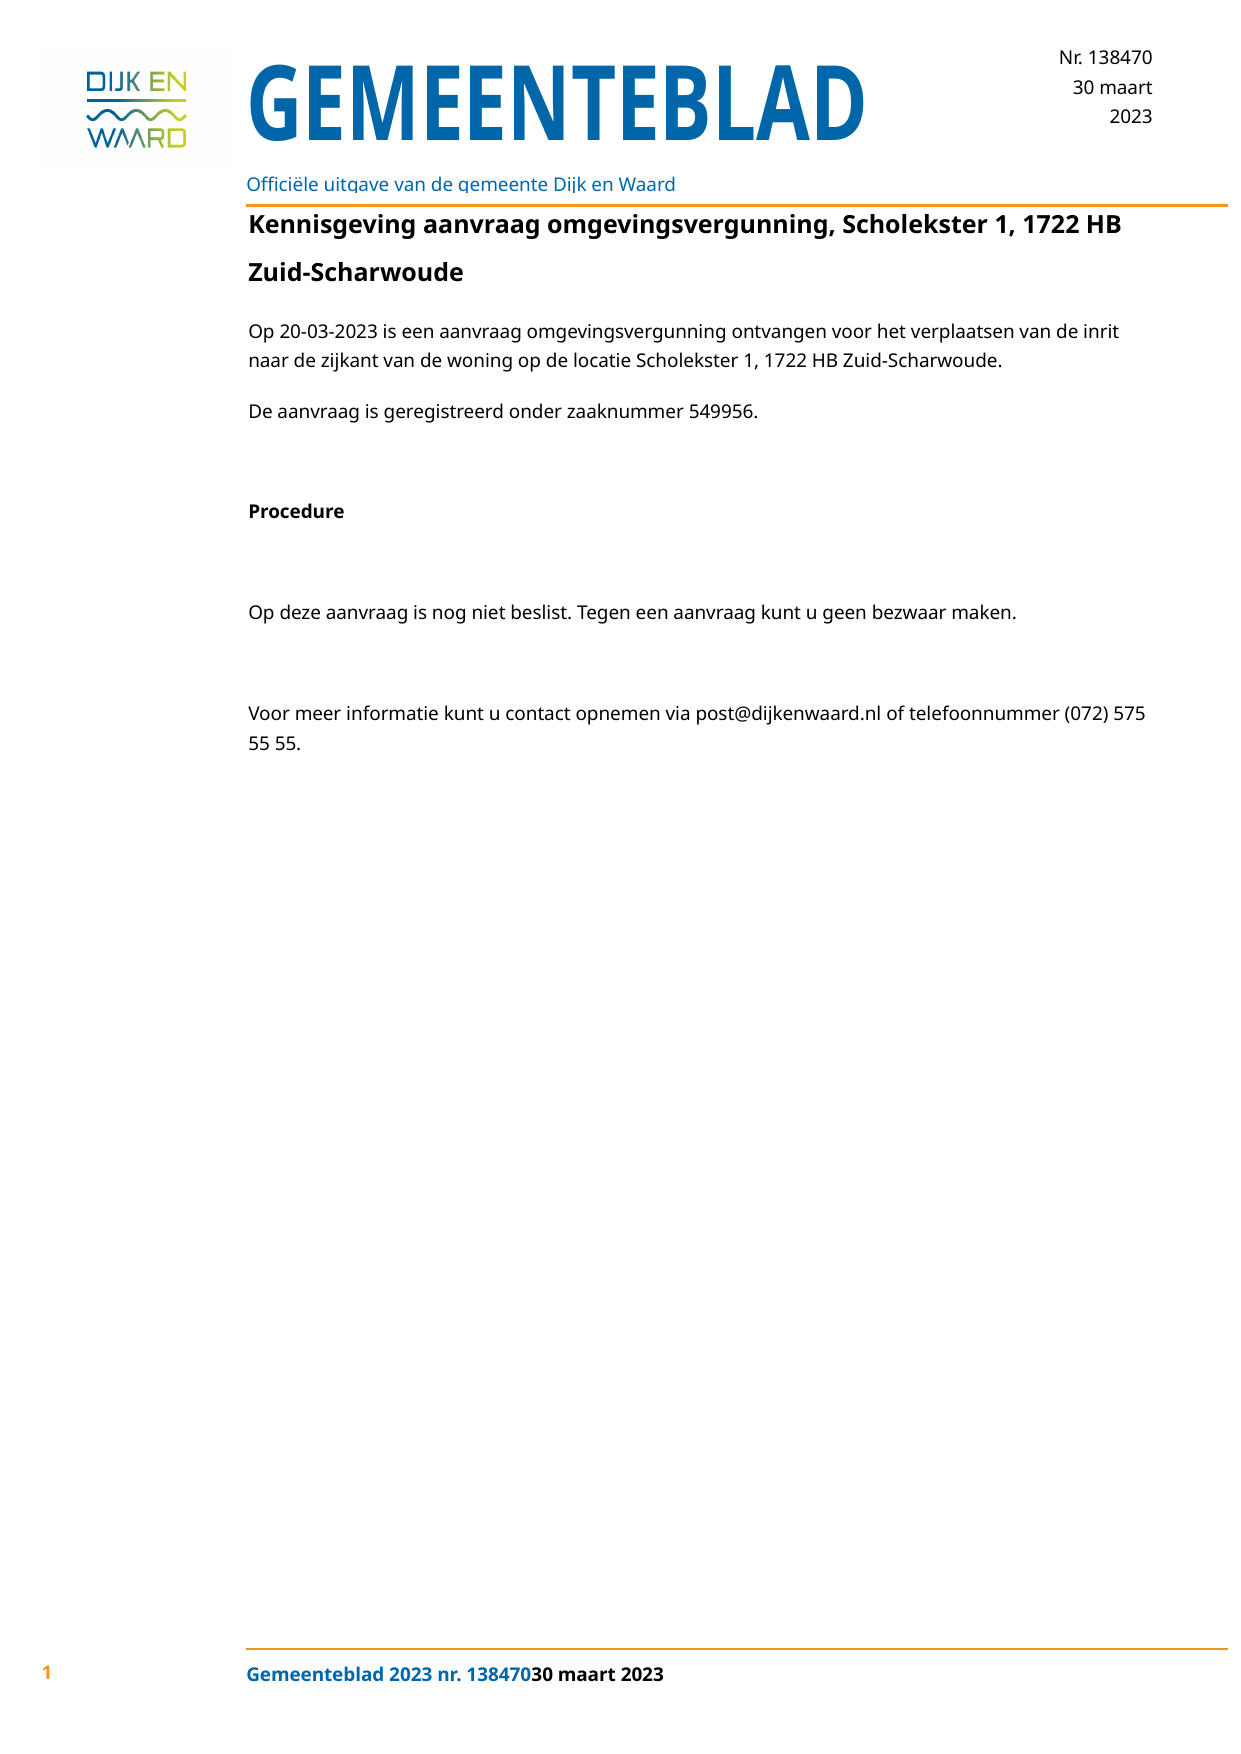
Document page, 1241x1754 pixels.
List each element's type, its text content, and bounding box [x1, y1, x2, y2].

text Op deze aanvraag is nog niet beslist. Tegen een aanvraag kunt u geen bezwaar maken. [248, 599, 1152, 625]
text Op 20-03-2023 is een aanvraag omgevingsvergunning ontvangen voor het verplaatsen van de inrit naar de zijkant van de woning op de locatie Scholekster 1, 1722 HB Zuid-Scharwoude. [248, 318, 1152, 373]
text Procedure [248, 499, 1152, 524]
text De aanvraag is geregistreerd onder zaaknummer 549956. [248, 398, 1152, 424]
text Voor meer informatie kunt u contact opnemen via post@dijkenwaard.nl of telefoonnummer (072) 575 55 55. [248, 700, 1152, 756]
picture [41, 47, 231, 172]
text Kennisgeving aanvraag omgevingsvergunning, Scholekster 1, 1722 HB Zuid-Scharwoude [248, 207, 1152, 288]
